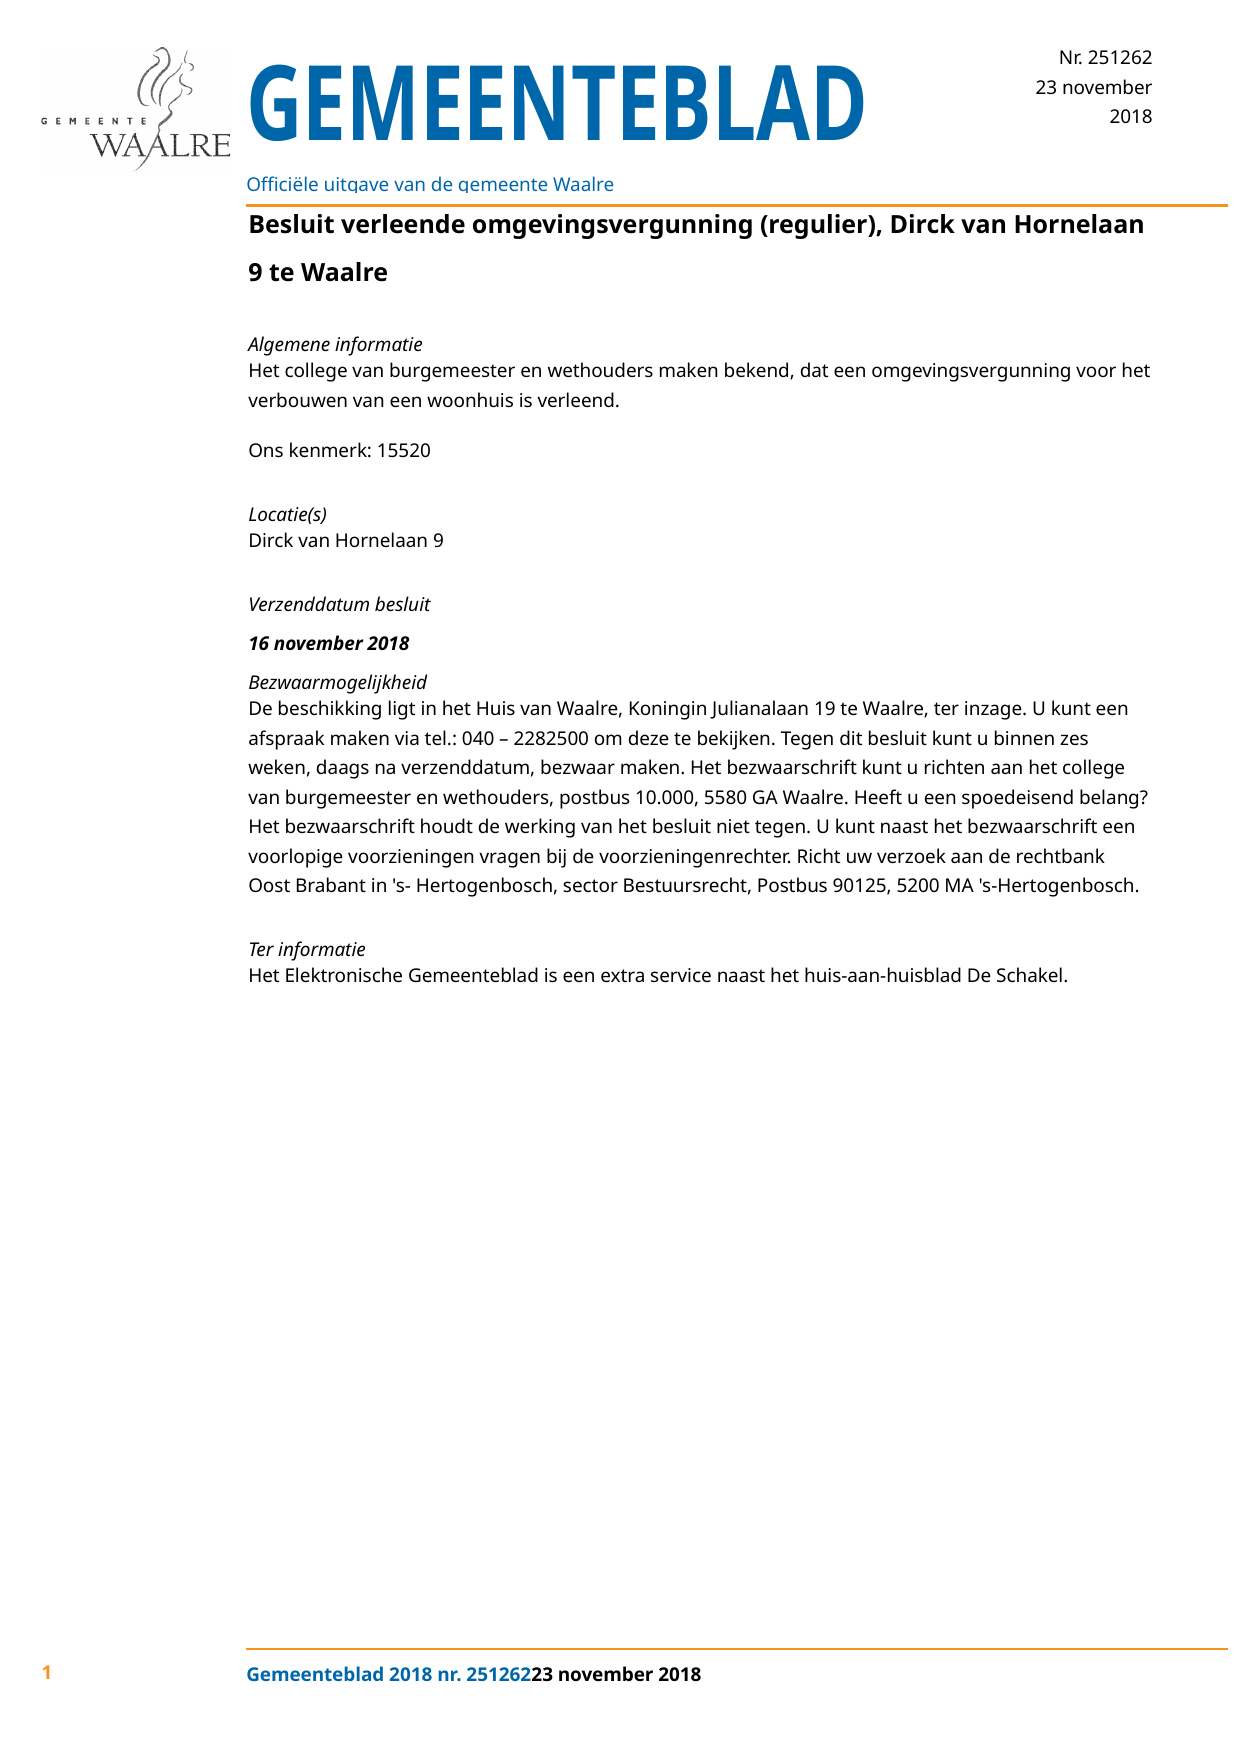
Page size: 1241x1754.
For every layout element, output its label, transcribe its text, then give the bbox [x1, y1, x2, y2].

text Verzenddatum besluit [248, 591, 1152, 617]
text Bezwaarmogelijkheid [248, 669, 1152, 695]
text Dirck van Hornelaan 9 [248, 527, 1152, 553]
text Het Elektronische Gemeenteblad is een extra service naast het huis-aan-huisblad De Schakel. [248, 962, 1152, 988]
text Het college van burgemeester en wethouders maken bekend, dat een omgevingsvergunning voor het verbouwen van een woonhuis is verleend. [248, 357, 1152, 412]
text 16 november 2018 [248, 630, 1152, 656]
text Besluit verleende omgevingsvergunning (regulier), Dirck van Hornelaan 9 te Waalre [248, 207, 1152, 288]
text Ter informatie [248, 937, 1152, 962]
text De beschikking ligt in het Huis van Waalre, Koningin Julianalaan 19 te Waalre, ter inzage. U kunt een afspraak maken via tel.: 040 – 2282500 om deze te bekijken. Tegen dit besluit kunt u binnen zes weken, daags na verzenddatum, bezwaar maken. Het bezwaarschrift kunt u richten aan het college van burgemeester en wethouders, postbus 10.000, 5580 GA Waalre. Heeft u een spoedeisend belang? Het bezwaarschrift houdt de werking van het besluit niet tegen. U kunt naast het bezwaarschrift een voorlopige voorzieningen vragen bij de voorzieningenrechter. Richt uw verzoek aan de rechtbank Oost Brabant in 's- Hertogenbosch, sector Bestuursrecht, Postbus 90125, 5200 MA 's-Hertogenbosch. [248, 695, 1152, 898]
text Locatie(s) [248, 501, 1152, 527]
text Ons kenmerk: 15520 [248, 437, 1152, 463]
text Algemene informatie [248, 331, 1152, 357]
picture [41, 47, 231, 172]
